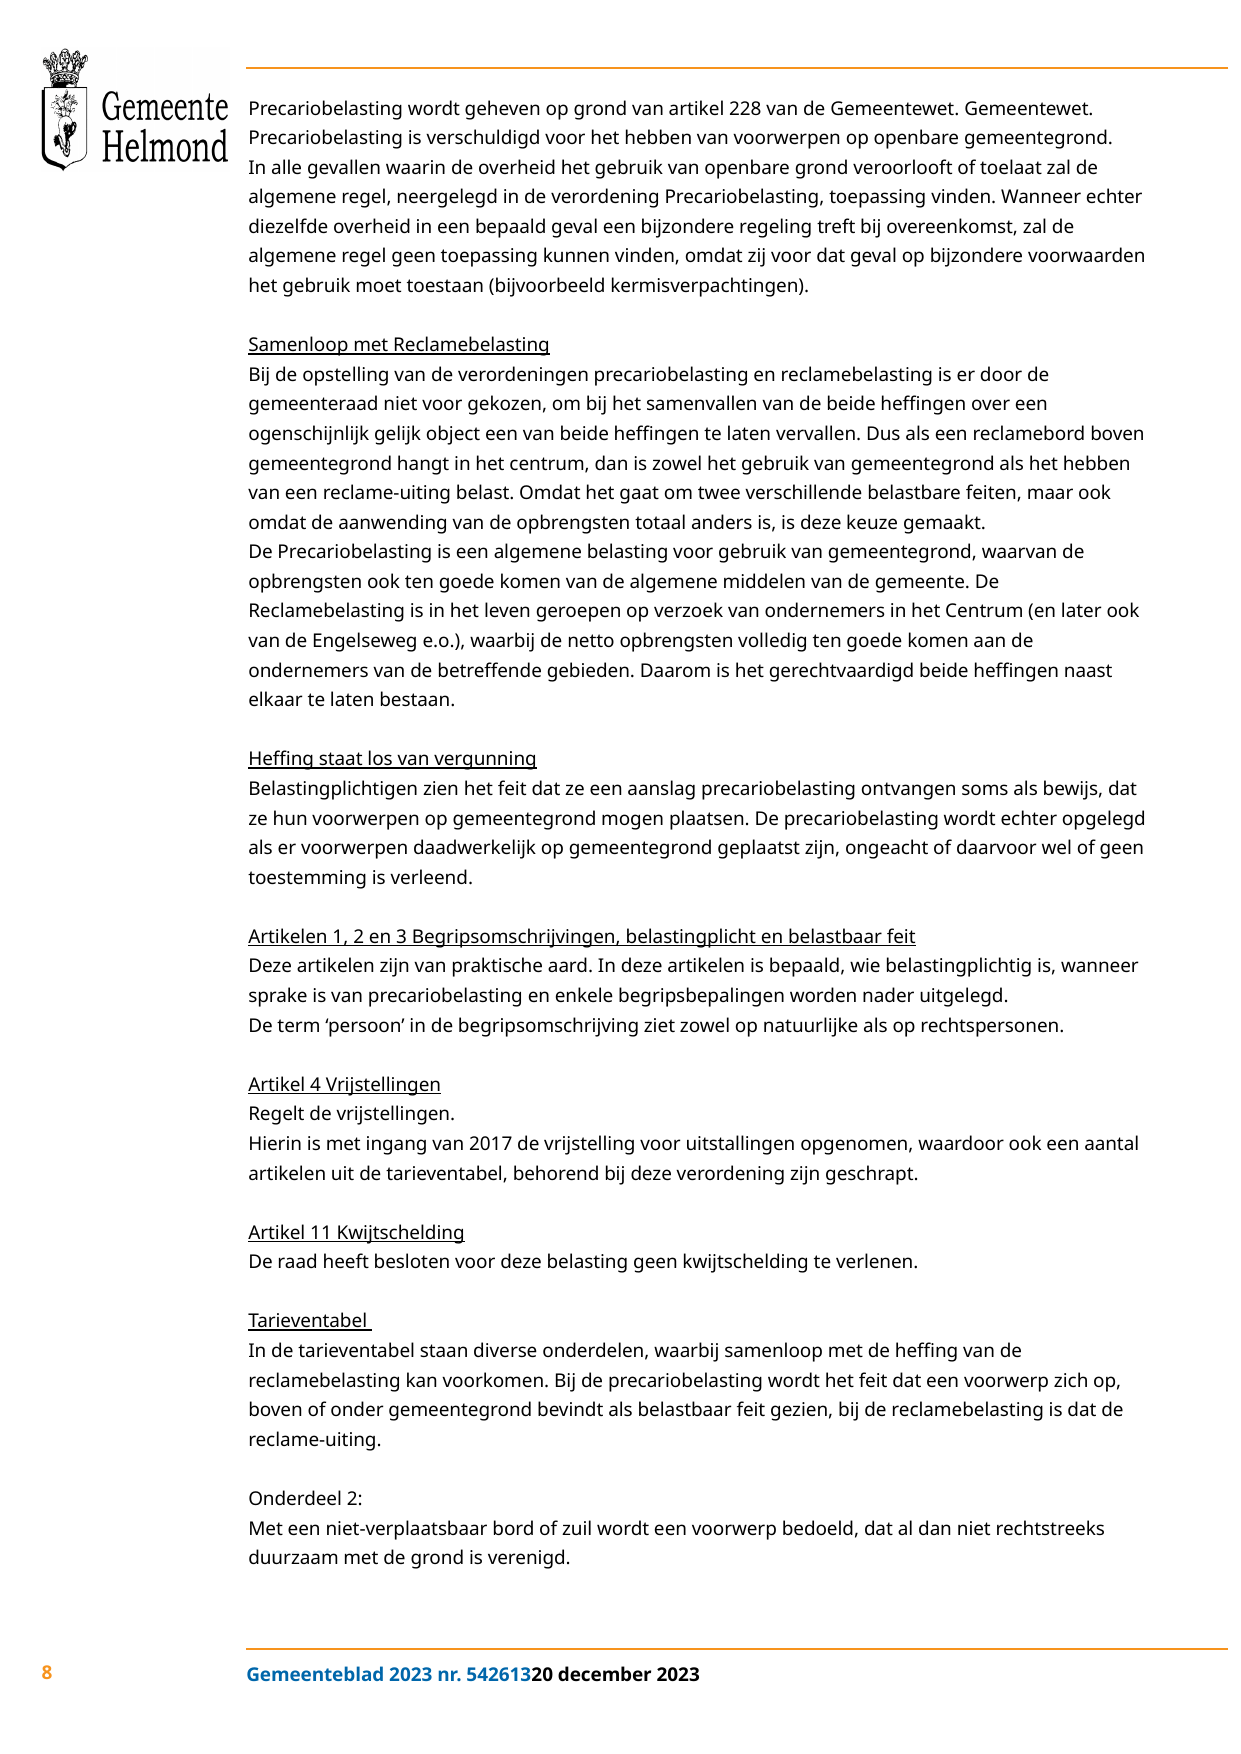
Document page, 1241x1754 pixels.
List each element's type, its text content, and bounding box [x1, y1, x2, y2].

text Deze artikelen zijn van praktische aard. In deze artikelen is bepaald, wie belastingplichtig is, wanneer sprake is van precariobelasting en enkele begripsbepalingen worden nader uitgelegd. [248, 953, 1152, 1008]
text De raad heeft besloten voor deze belasting geen kwijtschelding te verlenen. [248, 1248, 1152, 1274]
text Artikel 4 Vrijstellingen [248, 1071, 1152, 1097]
text Belastingplichtigen zien het feit dat ze een aanslag precariobelasting ontvangen soms als bewijs, dat ze hun voorwerpen op gemeentegrond mogen plaatsen. De precariobelasting wordt echter opgelegd als er voorwerpen daadwerkelijk op gemeentegrond geplaatst zijn, ongeacht of daarvoor wel of geen toestemming is verleend. [248, 775, 1152, 890]
text De Precariobelasting is een algemene belasting voor gebruik van gemeentegrond, waarvan de opbrengsten ook ten goede komen van de algemene middelen van de gemeente. De Reclamebelasting is in het leven geroepen op verzoek van ondernemers in het Centrum (en later ook van de Engelseweg e.o.), waarbij de netto opbrengsten volledig ten goede komen aan de ondernemers van de betreffende gebieden. Daarom is het gerechtvaardigd beide heffingen naast elkaar te laten bestaan. [248, 538, 1152, 712]
text Hierin is met ingang van 2017 de vrijstelling voor uitstallingen opgenomen, waardoor ook een aantal artikelen uit de tarieventabel, behorend bij deze verordening zijn geschrapt. [248, 1130, 1152, 1186]
text Regelt de vrijstellingen. [248, 1101, 1152, 1126]
text Samenloop met Reclamebelasting [248, 331, 1152, 357]
text In de tarieventabel staan diverse onderdelen, waarbij samenloop met de heffing van de reclamebelasting kan voorkomen. Bij de precariobelasting wordt het feit dat een voorwerp zich op, boven of onder gemeentegrond bevindt als belastbaar feit gezien, bij de reclamebelasting is dat de reclame-uiting. [248, 1337, 1152, 1452]
text Precariobelasting is verschuldigd voor het hebben van voorwerpen op openbare gemeentegrond. [248, 124, 1152, 150]
text Artikel 11 Kwijtschelding [248, 1219, 1152, 1245]
text Onderdeel 2: [248, 1485, 1152, 1511]
text Precariobelasting wordt geheven op grond van artikel 228 van de Gemeentewet. Gemeentewet. [248, 95, 1152, 121]
text Met een niet-verplaatsbaar bord of zuil wordt een voorwerp bedoeld, dat al dan niet rechtstreeks duurzaam met de grond is verenigd. [248, 1515, 1152, 1570]
picture [41, 47, 231, 172]
text Tarieventabel [248, 1308, 1152, 1333]
text Bij de opstelling van de verordeningen precariobelasting en reclamebelasting is er door de gemeenteraad niet voor gekozen, om bij het samenvallen van de beide heffingen over een ogenschijnlijk gelijk object een van beide heffingen te laten vervallen. Dus als een reclamebord boven gemeentegrond hangt in het centrum, dan is zowel het gebruik van gemeentegrond als het hebben van een reclame-uiting belast. Omdat het gaat om twee verschillende belastbare feiten, maar ook omdat de aanwending van de opbrengsten totaal anders is, is deze keuze gemaakt. [248, 361, 1152, 535]
text Artikelen 1, 2 en 3 Begripsomschrijvingen, belastingplicht en belastbaar feit [248, 923, 1152, 949]
text Heffing staat los van vergunning [248, 746, 1152, 771]
text De term ‘persoon’ in de begripsomschrijving ziet zowel op natuurlijke als op rechtspersonen. [248, 1012, 1152, 1038]
text In alle gevallen waarin de overheid het gebruik van openbare grond veroorlooft of toelaat zal de algemene regel, neergelegd in de verordening Precariobelasting, toepassing vinden. Wanneer echter diezelfde overheid in een bepaald geval een bijzondere regeling treft bij overeenkomst, zal de algemene regel geen toepassing kunnen vinden, omdat zij voor dat geval op bijzondere voorwaarden het gebruik moet toestaan (bijvoorbeeld kermisverpachtingen). [248, 154, 1152, 298]
